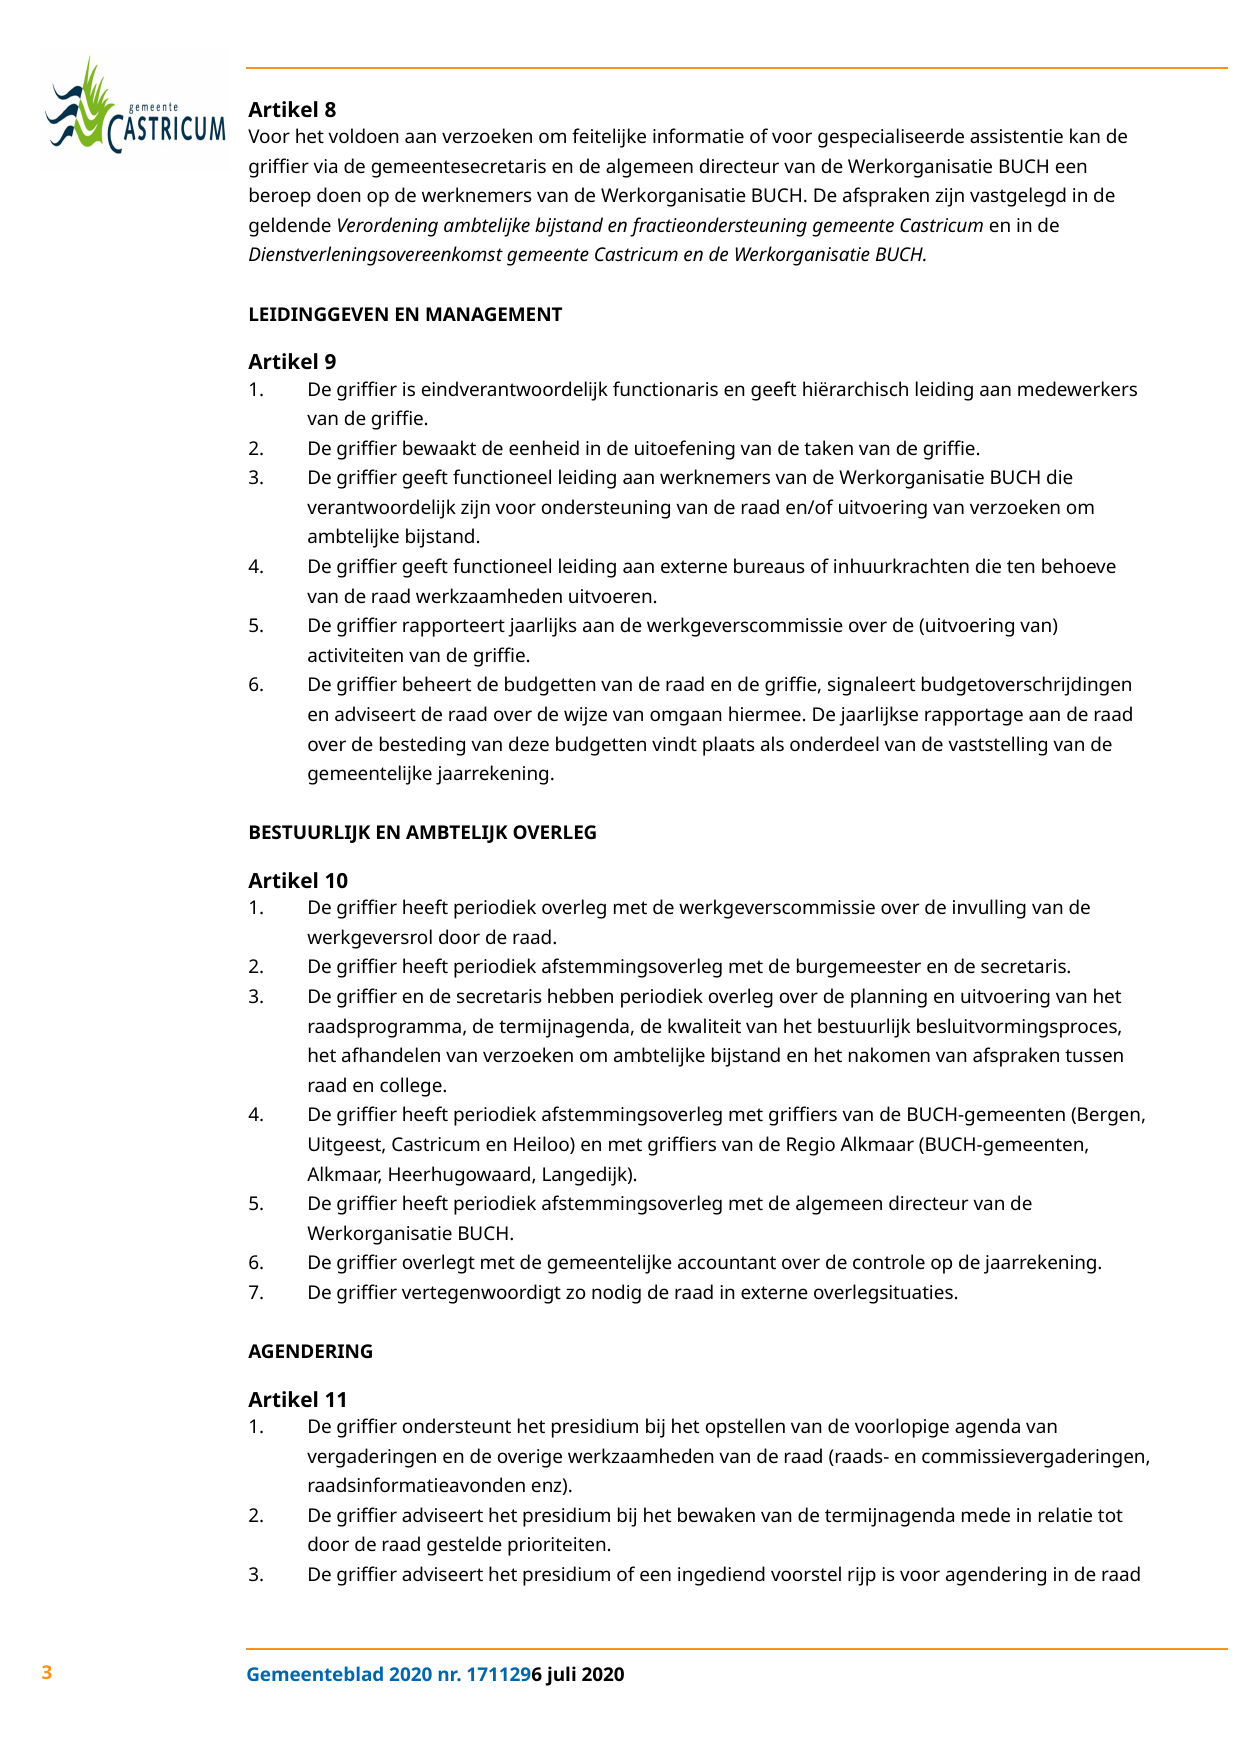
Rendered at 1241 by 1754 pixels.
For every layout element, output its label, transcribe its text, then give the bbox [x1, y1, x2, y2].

text Voor het voldoen aan verzoeken om feitelijke informatie of voor gespecialiseerde assistentie kan de griffier via de gemeentesecretaris en de algemeen directeur van de Werkorganisatie BUCH een beroep doen op de werknemers van de Werkorganisatie BUCH. De afspraken zijn vastgelegd in de geldende Verordening ambtelijke bijstand en fractieondersteuning gemeente Castricum en in de Dienstverleningsovereenkomst gemeente Castricum en de Werkorganisatie BUCH. [248, 123, 1152, 267]
list De griffier geeft functioneel leiding aan werknemers van de Werkorganisatie BUCH die verantwoordelijk zijn voor ondersteuning van de raad en/of uitvoering van verzoeken om ambtelijke bijstand. [248, 464, 1152, 549]
list De griffier heeft periodiek afstemmingsoverleg met de burgemeester en de secretaris. [248, 954, 1152, 979]
list De griffier heeft periodiek afstemmingsoverleg met de algemeen directeur van de Werkorganisatie BUCH. [248, 1190, 1152, 1246]
text BESTUURLIJK EN AMBTELIJK OVERLEG [248, 819, 1152, 845]
list De griffier en de secretaris hebben periodiek overleg over de planning en uitvoering van het raadsprogramma, de termijnagenda, de kwaliteit van het bestuurlijk besluitvormingsproces, het afhandelen van verzoeken om ambtelijke bijstand en het nakomen van afspraken tussen raad en college. [248, 983, 1152, 1098]
list De griffier ondersteunt het presidium bij het opstellen van de voorlopige agenda van vergaderingen en de overige werkzaamheden van de raad (raads- en commissievergaderingen, raadsinformatieavonden enz). [248, 1413, 1152, 1498]
list De griffier beheert de budgetten van de raad en de griffie, signaleert budgetoverschrijdingen en adviseert de raad over de wijze van omgaan hiermee. De jaarlijkse rapportage aan de raad over de besteding van deze budgetten vindt plaats als onderdeel van de vaststelling van de gemeentelijke jaarrekening. [248, 672, 1152, 786]
list De griffier adviseert het presidium bij het bewaken van de termijnagenda mede in relatie tot door de raad gestelde prioriteiten. [248, 1502, 1152, 1557]
list De griffier is eindverantwoordelijk functionaris en geeft hiërarchisch leiding aan medewerkers van de griffie. [248, 376, 1152, 431]
list De griffier geeft functioneel leiding aan externe bureaus of inhuurkrachten die ten behoeve van de raad werkzaamheden uitvoeren. [248, 553, 1152, 608]
list De griffier overlegt met de gemeentelijke accountant over de controle op de jaarrekening. [248, 1249, 1152, 1275]
list De griffier vertegenwoordigt zo nodig de raad in externe overlegsituaties. [248, 1279, 1152, 1305]
list De griffier heeft periodiek overleg met de werkgeverscommissie over de invulling van de werkgeversrol door de raad. [248, 894, 1152, 950]
list De griffier adviseert het presidium of een ingediend voorstel rijp is voor agendering in de raad [248, 1561, 1152, 1587]
text LEIDINGGEVEN EN MANAGEMENT [248, 301, 1152, 326]
text Artikel 9 [248, 347, 1152, 376]
list De griffier rapporteert jaarlijks aan de werkgeverscommissie over de (uitvoering van) activiteiten van de griffie. [248, 612, 1152, 668]
text Artikel 11 [248, 1385, 1152, 1413]
text Artikel 8 [248, 95, 1152, 123]
list De griffier bewaakt de eenheid in de uitoefening van de taken van de griffie. [248, 435, 1152, 461]
text AGENDERING [248, 1338, 1152, 1364]
picture [41, 47, 231, 172]
text Artikel 10 [248, 866, 1152, 894]
list De griffier heeft periodiek afstemmingsoverleg met griffiers van de BUCH-gemeenten (Bergen, Uitgeest, Castricum en Heiloo) en met griffiers van de Regio Alkmaar (BUCH-gemeenten, Alkmaar, Heerhugowaard, Langedijk). [248, 1102, 1152, 1186]
